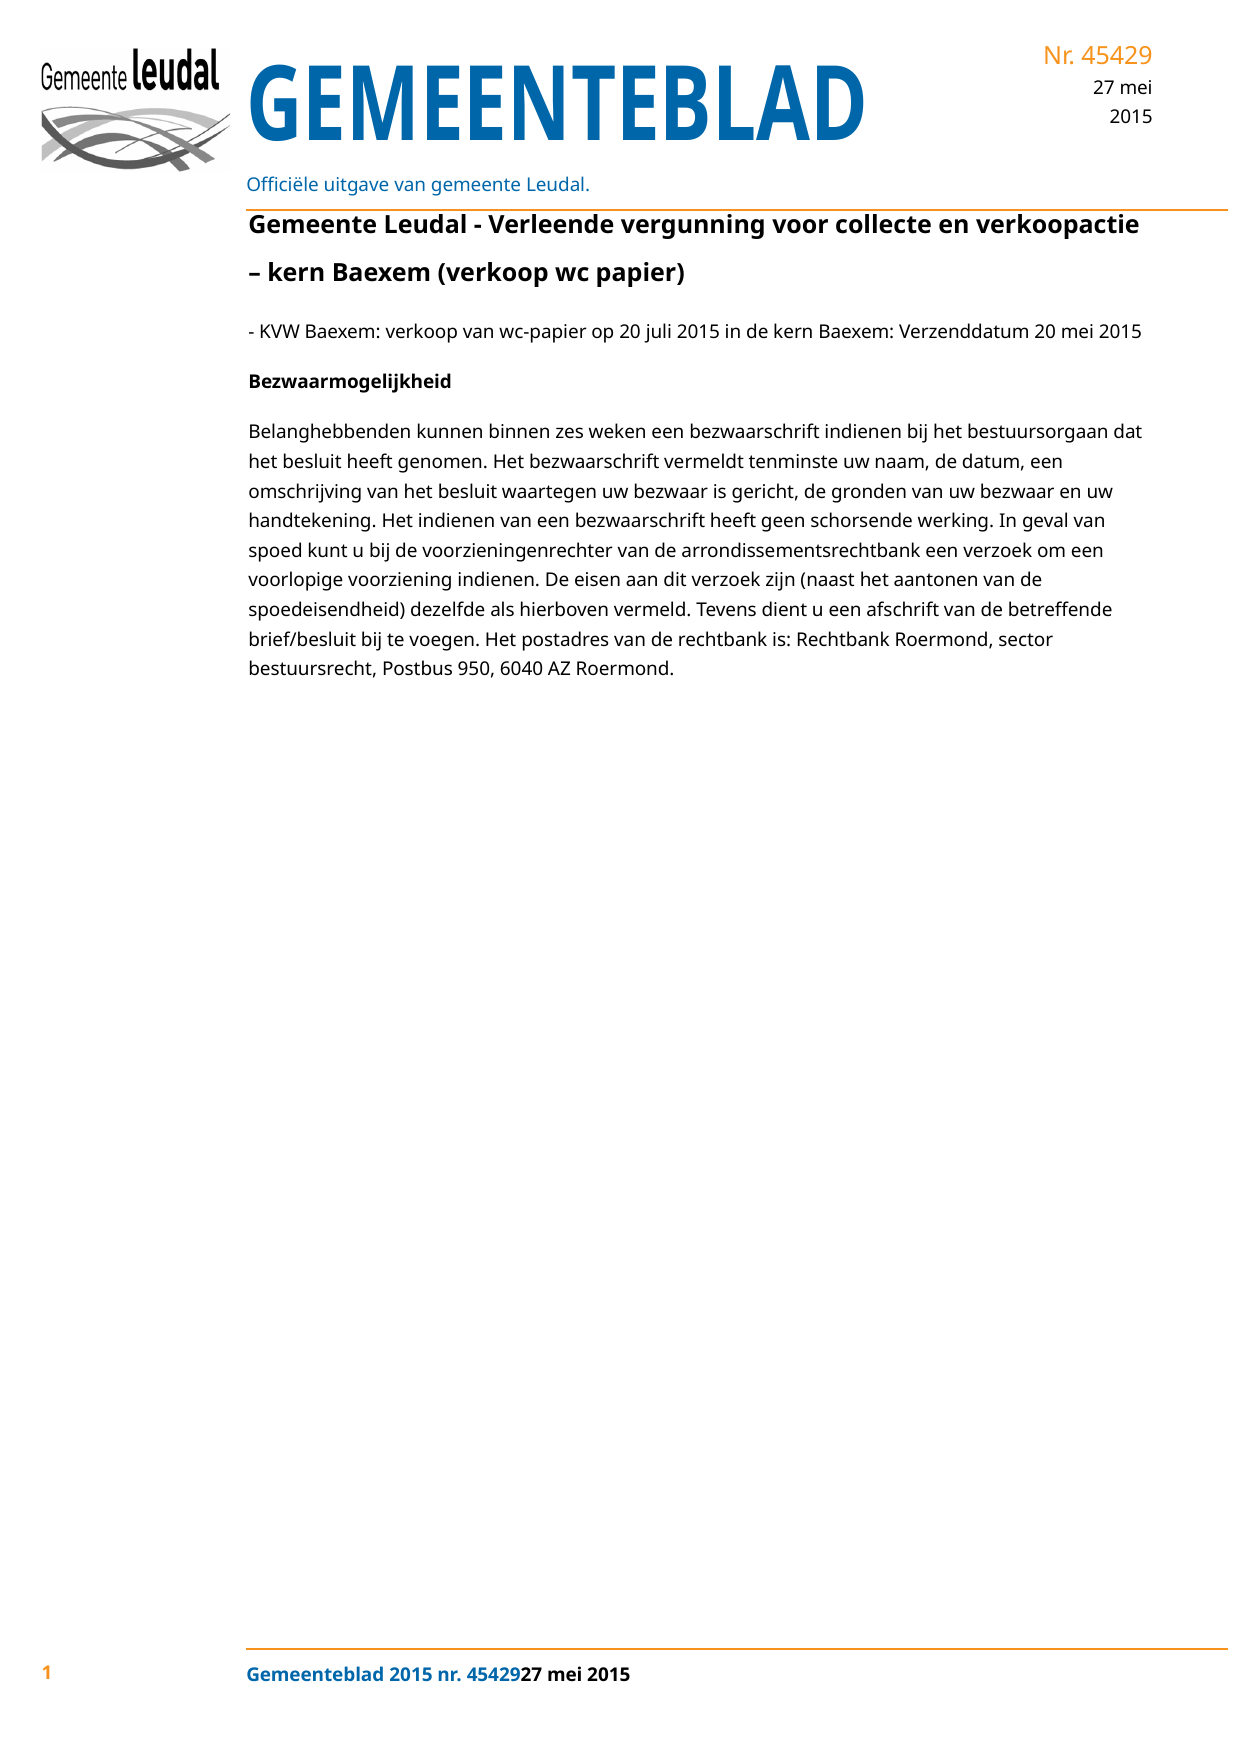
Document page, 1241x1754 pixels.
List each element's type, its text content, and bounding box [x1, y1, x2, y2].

text - KVW Baexem: verkoop van wc-papier op 20 juli 2015 in de kern Baexem: Verzenddatum 20 mei 2015 [248, 318, 1152, 344]
picture [41, 47, 231, 172]
text Bezwaarmogelijkheid [248, 368, 1152, 394]
text Belanghebbenden kunnen binnen zes weken een bezwaarschrift indienen bij het bestuursorgaan dat het besluit heeft genomen. Het bezwaarschrift vermeldt tenminste uw naam, de datum, een omschrijving van het besluit waartegen uw bezwaar is gericht, de gronden van uw bezwaar en uw handtekening. Het indienen van een bezwaarschrift heeft geen schorsende werking. In geval van spoed kunt u bij de voorzieningenrechter van de arrondissementsrechtbank een verzoek om een voorlopige voorziening indienen. De eisen aan dit verzoek zijn (naast het aantonen van de spoedeisendheid) dezelfde als hierboven vermeld. Tevens dient u een afschrift van de betreffende brief/besluit bij te voegen. Het postadres van de rechtbank is: Rechtbank Roermond, sector bestuursrecht, Postbus 950, 6040 AZ Roermond. [248, 419, 1152, 681]
text Gemeente Leudal - Verleende vergunning voor collecte en verkoopactie – kern Baexem (verkoop wc papier) [248, 211, 1152, 288]
